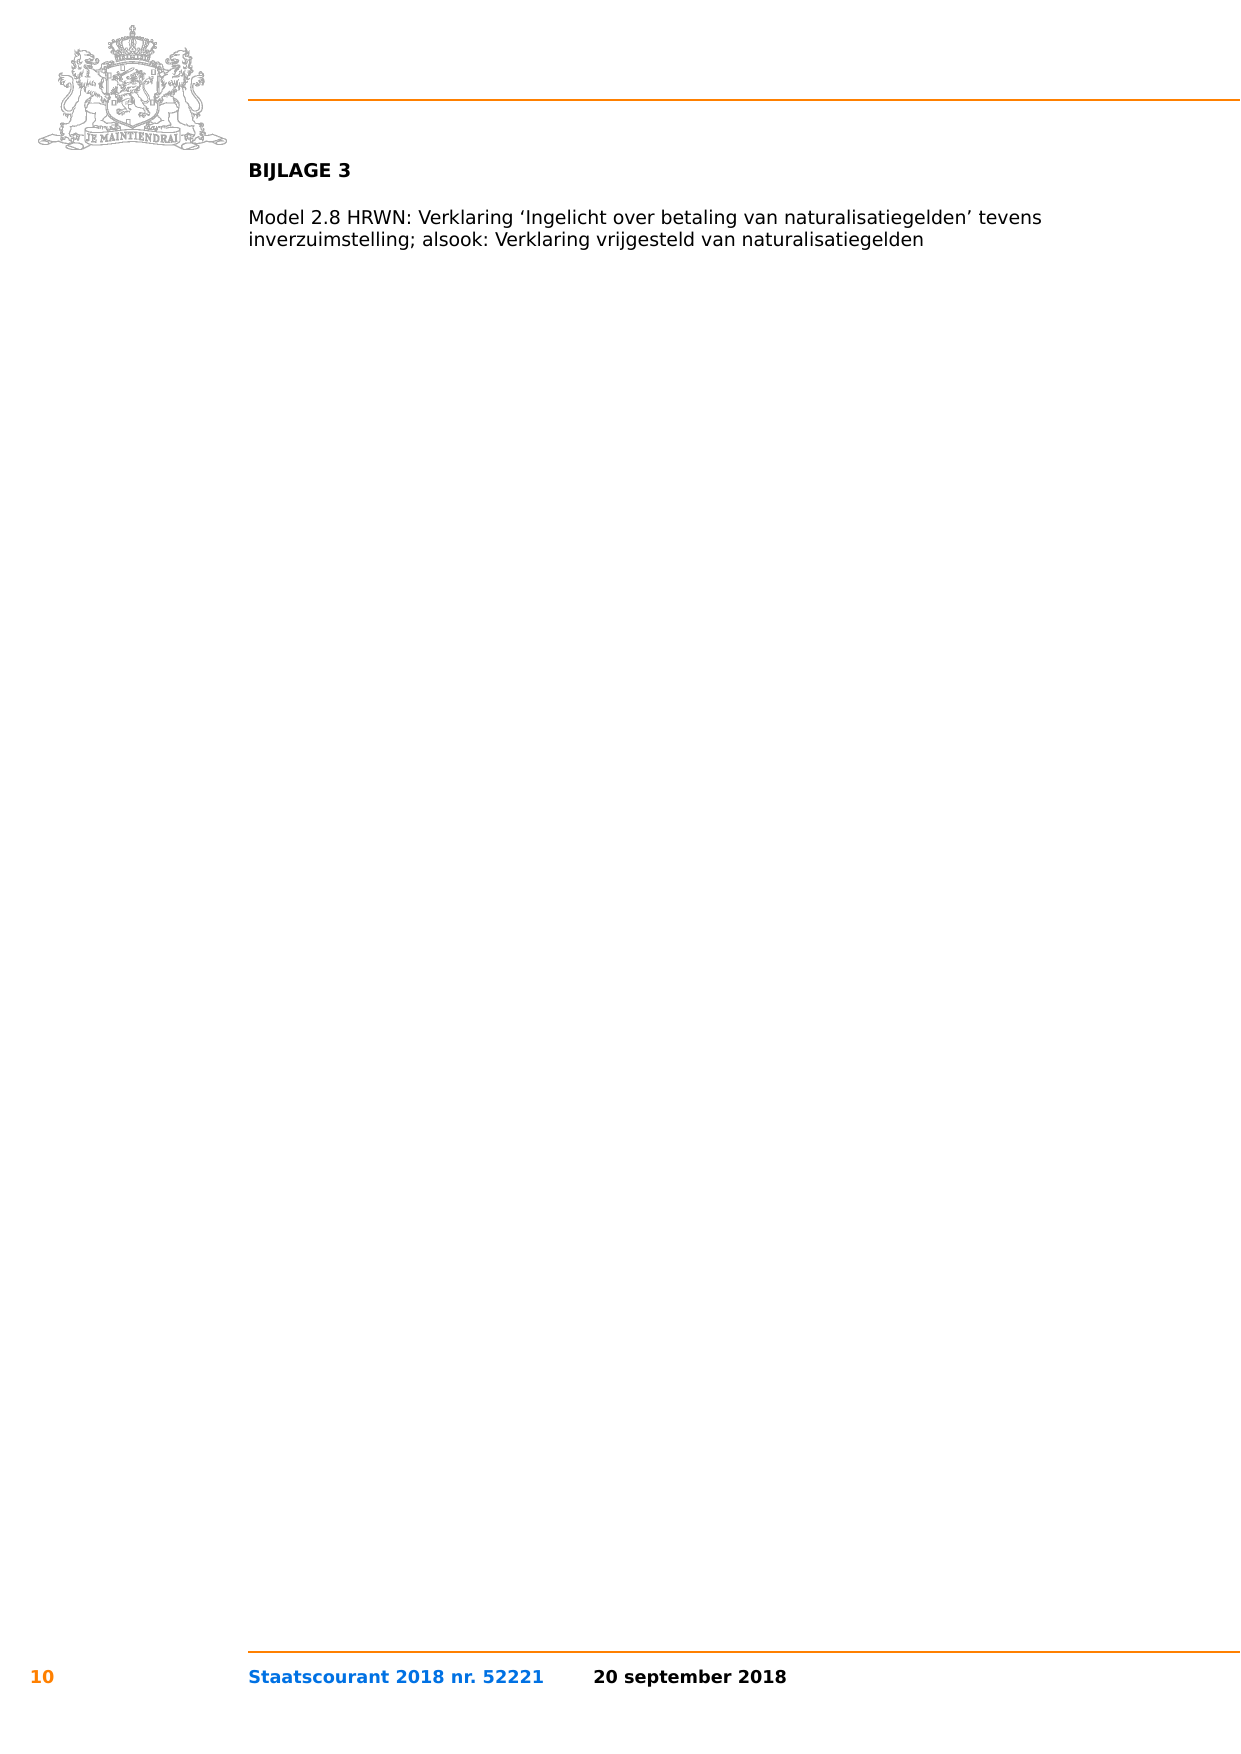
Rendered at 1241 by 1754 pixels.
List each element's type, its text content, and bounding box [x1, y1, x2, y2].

picture [38, 25, 227, 150]
text Model 2.8 HRWN: Verklaring ‘Ingelicht over betaling van naturalisatiegelden’ tevens inverzuimstelling; alsook: Verklaring vrijgesteld van naturalisatiegelden [248, 207, 1163, 251]
subtitle BIJLAGE 3 [248, 160, 1163, 182]
